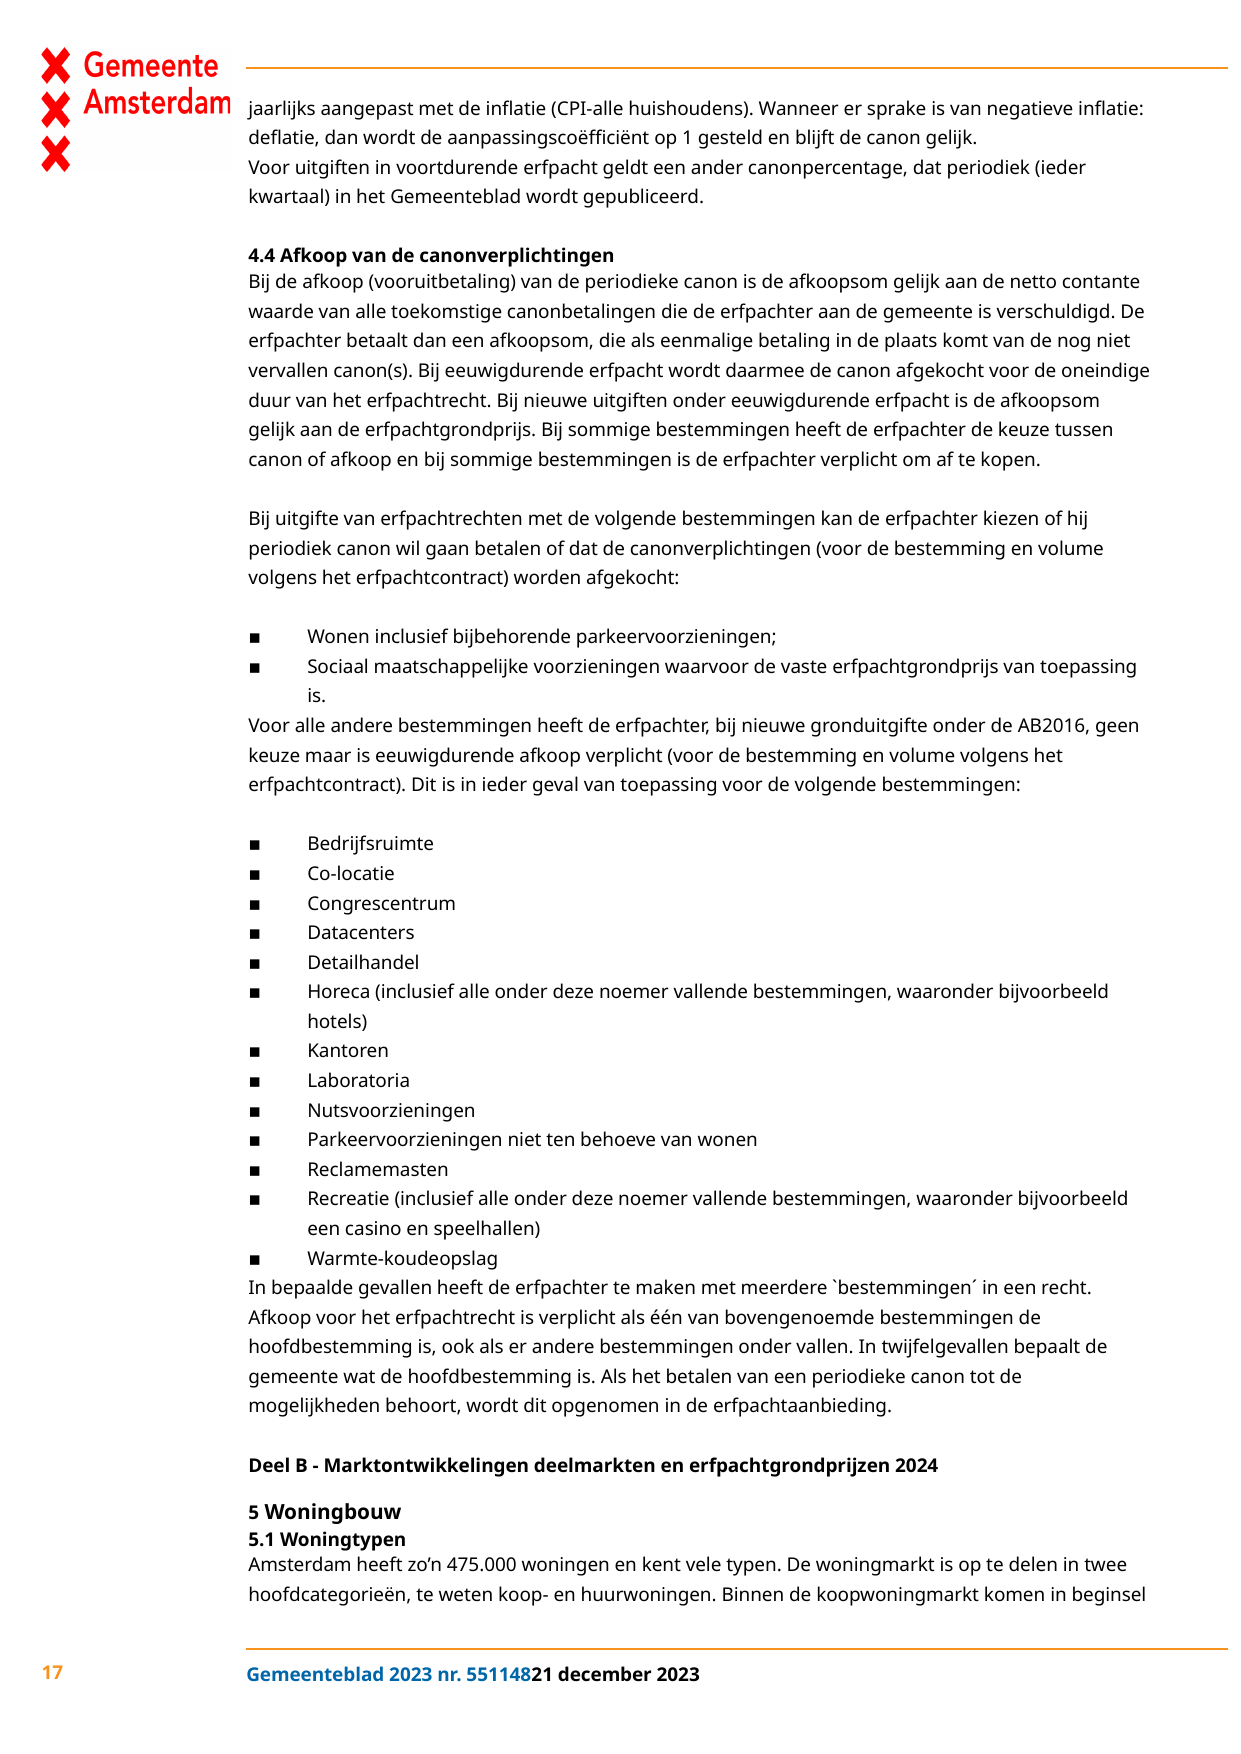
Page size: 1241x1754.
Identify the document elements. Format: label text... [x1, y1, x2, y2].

list Sociaal maatschappelijke voorzieningen waarvoor de vaste erfpachtgrondprijs van toepassing is. [248, 653, 1152, 708]
text Voor alle andere bestemmingen heeft de erfpachter, bij nieuwe gronduitgifte onder de AB2016, geen keuze maar is eeuwigdurende afkoop verplicht (voor de bestemming en volume volgens het erfpachtcontract). Dit is in ieder geval van toepassing voor de volgende bestemmingen: [248, 712, 1152, 797]
text Amsterdam heeft zo’n 475.000 woningen en kent vele typen. De woningmarkt is op te delen in twee hoofdcategorieën, te weten koop- en huurwoningen. Binnen de koopwoningmarkt komen in beginsel [248, 1552, 1152, 1607]
list Bedrijfsruimte [248, 831, 1152, 856]
text Deel B - Marktontwikkelingen deelmarkten en erfpachtgrondprijzen 2024 [248, 1452, 1152, 1477]
text 5.1 Woningtypen [248, 1526, 1152, 1552]
text 5 Woningbouw [248, 1497, 1152, 1526]
list Co-locatie [248, 860, 1152, 886]
list Detailhandel [248, 949, 1152, 974]
list Reclamemasten [248, 1156, 1152, 1182]
text Bij de afkoop (vooruitbetaling) van de periodieke canon is de afkoopsom gelijk aan de netto contante waarde van alle toekomstige canonbetalingen die de erfpachter aan de gemeente is verschuldigd. De erfpachter betaalt dan een afkoopsom, die als eenmalige betaling in de plaats komt van de nog niet vervallen canon(s). Bij eeuwigdurende erfpacht wordt daarmee de canon afgekocht voor de oneindige duur van het erfpachtrecht. Bij nieuwe uitgiften onder eeuwigdurende erfpacht is de afkoopsom gelijk aan de erfpachtgrondprijs. Bij sommige bestemmingen heeft de erfpachter de keuze tussen canon of afkoop en bij sommige bestemmingen is de erfpachter verplicht om af te kopen. [248, 268, 1152, 472]
picture [41, 47, 231, 172]
text Bij uitgifte van erfpachtrechten met de volgende bestemmingen kan de erfpachter kiezen of hij periodiek canon wil gaan betalen of dat de canonverplichtingen (voor de bestemming en volume volgens het erfpachtcontract) worden afgekocht: [248, 505, 1152, 590]
list Laboratoria [248, 1067, 1152, 1093]
list Congrescentrum [248, 890, 1152, 915]
list Recreatie (inclusief alle onder deze noemer vallende bestemmingen, waaronder bijvoorbeeld een casino en speelhallen) [248, 1186, 1152, 1241]
list Nutsvoorzieningen [248, 1097, 1152, 1122]
text In bepaalde gevallen heeft de erfpachter te maken met meerdere `bestemmingen´ in een recht. Afkoop voor het erfpachtrecht is verplicht als één van bovengenoemde bestemmingen de hoofdbestemming is, ook als er andere bestemmingen onder vallen. In twijfelgevallen bepaalt de gemeente wat de hoofdbestemming is. Als het betalen van een periodieke canon tot de mogelijkheden behoort, wordt dit opgenomen in de erfpachtaanbieding. [248, 1274, 1152, 1418]
list Datacenters [248, 919, 1152, 945]
text jaarlijks aangepast met de inflatie (CPI-alle huishoudens). Wanneer er sprake is van negatieve inflatie: deflatie, dan wordt de aanpassingscoëfficiënt op 1 gesteld en blijft de canon gelijk. [248, 95, 1152, 150]
list Warmte-koudeopslag [248, 1245, 1152, 1270]
list Parkeervoorzieningen niet ten behoeve van wonen [248, 1126, 1152, 1152]
text Voor uitgiften in voortdurende erfpacht geldt een ander canonpercentage, dat periodiek (ieder kwartaal) in het Gemeenteblad wordt gepubliceerd. [248, 154, 1152, 209]
list Kantoren [248, 1038, 1152, 1063]
list Horeca (inclusief alle onder deze noemer vallende bestemmingen, waaronder bijvoorbeeld hotels) [248, 978, 1152, 1034]
text 4.4 Afkoop van de canonverplichtingen [248, 243, 1152, 268]
list Wonen inclusief bijbehorende parkeervoorzieningen; [248, 623, 1152, 649]
